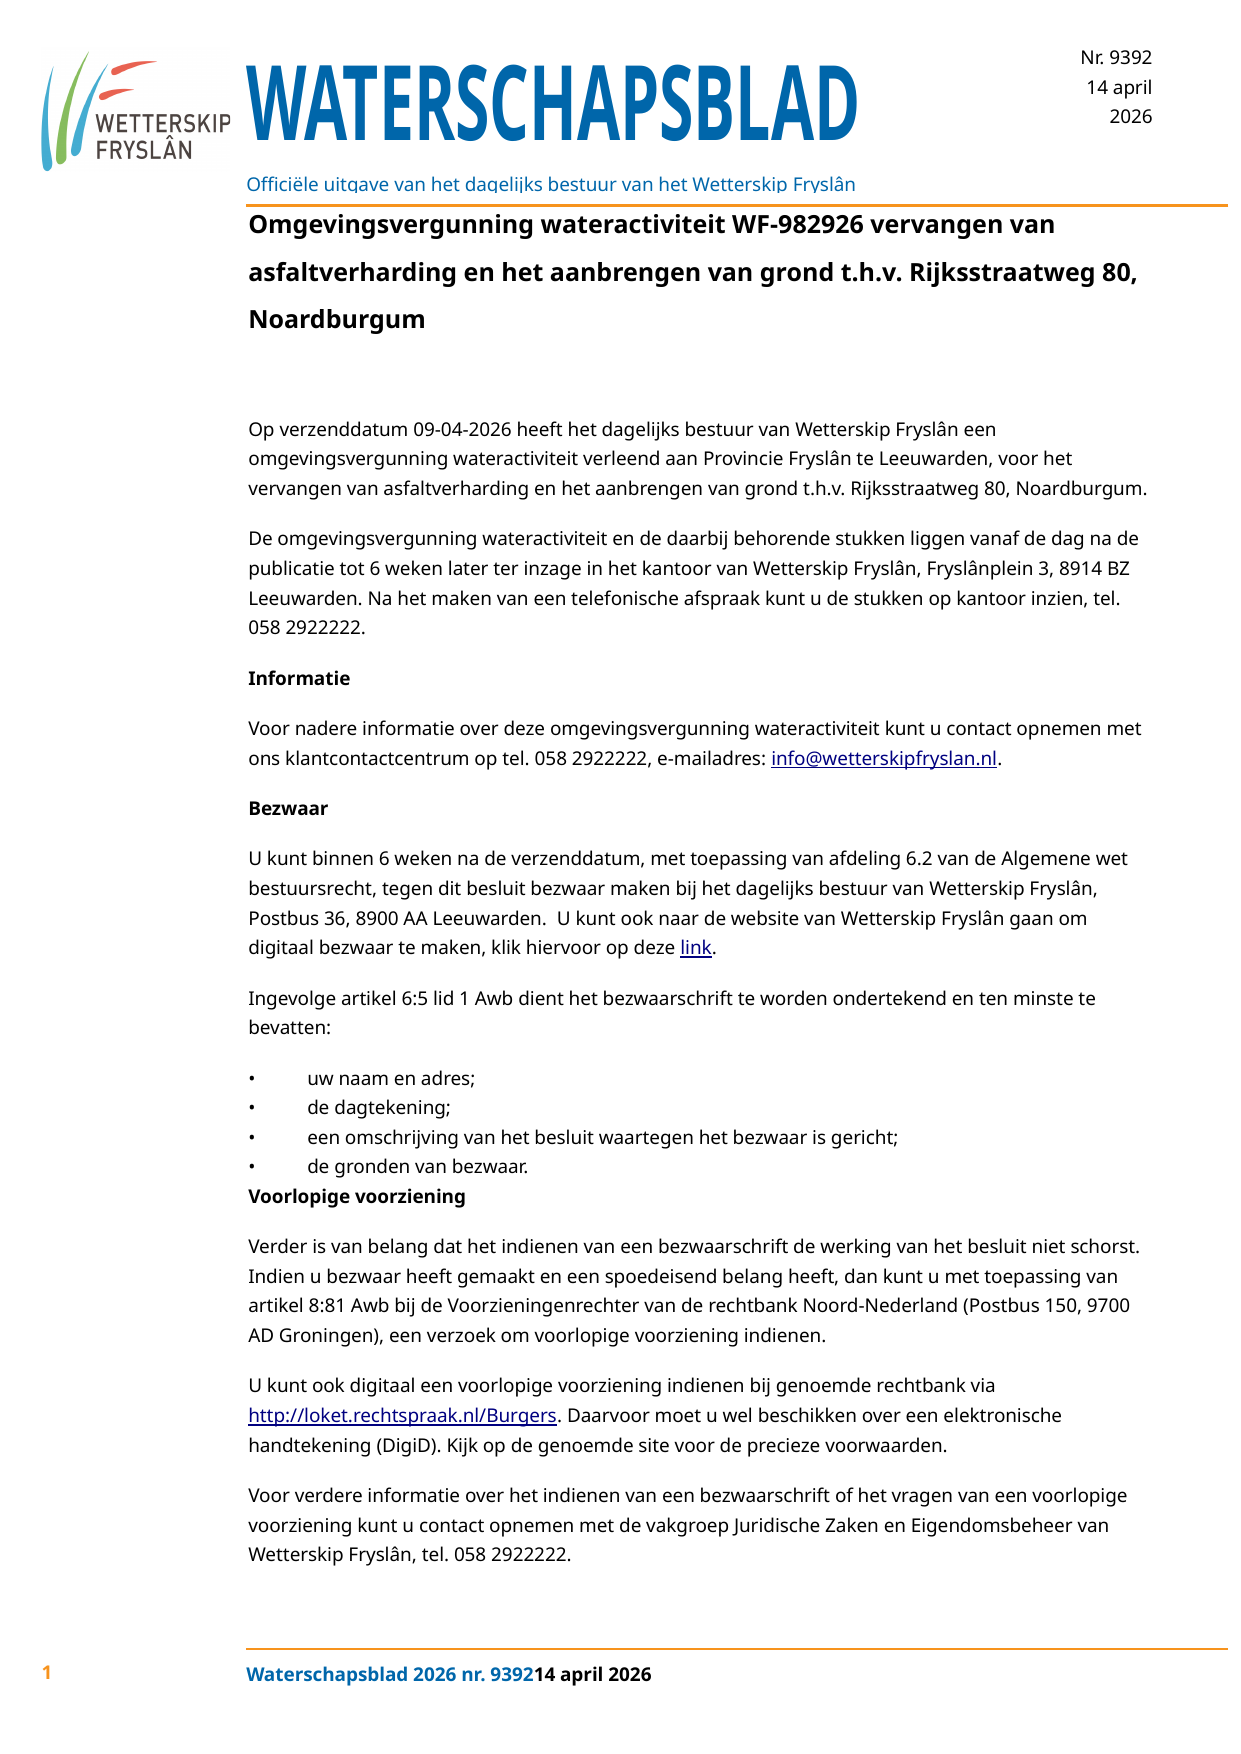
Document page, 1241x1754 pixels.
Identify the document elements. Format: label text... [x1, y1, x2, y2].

text Voor verdere informatie over het indienen van een bezwaarschrift of het vragen van een voorlopige voorziening kunt u contact opnemen met de vakgroep Juridische Zaken en Eigendomsbeheer van Wetterskip Fryslân, tel. 058 2922222. [248, 1482, 1152, 1567]
text U kunt ook digitaal een voorlopige voorziening indienen bij genoemde rechtbank via http://loket.rechtspraak.nl/Burgers. Daarvoor moet u wel beschikken over een elektronische handtekening (DigiD). Kijk op de genoemde site voor de precieze voorwaarden. [248, 1373, 1152, 1457]
text Informatie [248, 665, 1152, 690]
text Omgevingsvergunning wateractiviteit WF-982926 vervangen van asfaltverharding en het aanbrengen van grond t.h.v. Rijksstraatweg 80, Noardburgum [248, 207, 1152, 336]
text Op verzenddatum 09-04-2026 heeft het dagelijks bestuur van Wetterskip Fryslân een omgevingsvergunning wateractiviteit verleend aan Provincie Fryslân te Leeuwarden, voor het vervangen van asfaltverharding en het aanbrengen van grond t.h.v. Rijksstraatweg 80, Noardburgum. [248, 416, 1152, 501]
text Verder is van belang dat het indienen van een bezwaarschrift de werking van het besluit niet schorst. Indien u bezwaar heeft gemaakt en een spoedeisend belang heeft, dan kunt u met toepassing van artikel 8:81 Awb bij de Voorzieningenrechter van de rechtbank Noord-Nederland (Postbus 150, 9700 AD Groningen), een verzoek om voorlopige voorziening indienen. [248, 1233, 1152, 1348]
text U kunt binnen 6 weken na de verzenddatum, met toepassing van afdeling 6.2 van de Algemene wet bestuursrecht, tegen dit besluit bezwaar maken bij het dagelijks bestuur van Wetterskip Fryslân, Postbus 36, 8900 AA Leeuwarden. U kunt ook naar de website van Wetterskip Fryslân gaan om digitaal bezwaar te maken, klik hiervoor op deze link. [248, 846, 1152, 960]
text De omgevingsvergunning wateractiviteit en de daarbij behorende stukken liggen vanaf de dag na de publicatie tot 6 weken later ter inzage in het kantoor van Wetterskip Fryslân, Fryslânplein 3, 8914 BZ Leeuwarden. Na het maken van een telefonische afspraak kunt u de stukken op kantoor inzien, tel. 058 2922222. [248, 526, 1152, 640]
list uw naam en adres; [248, 1065, 1152, 1090]
list de dagtekening; [248, 1094, 1152, 1120]
picture [41, 47, 231, 172]
list een omschrijving van het besluit waartegen het bezwaar is gericht; [248, 1124, 1152, 1149]
list de gronden van bezwaar. [248, 1153, 1152, 1179]
text Bezwaar [248, 795, 1152, 821]
text Ingevolge artikel 6:5 lid 1 Awb dient het bezwaarschrift te worden ondertekend en ten minste te bevatten: [248, 985, 1152, 1040]
text Voor nadere informatie over deze omgevingsvergunning wateractiviteit kunt u contact opnemen met ons klantcontactcentrum op tel. 058 2922222, e-mailadres: info@wetterskipfryslan.nl. [248, 715, 1152, 770]
text Voorlopige voorziening [248, 1183, 1152, 1209]
